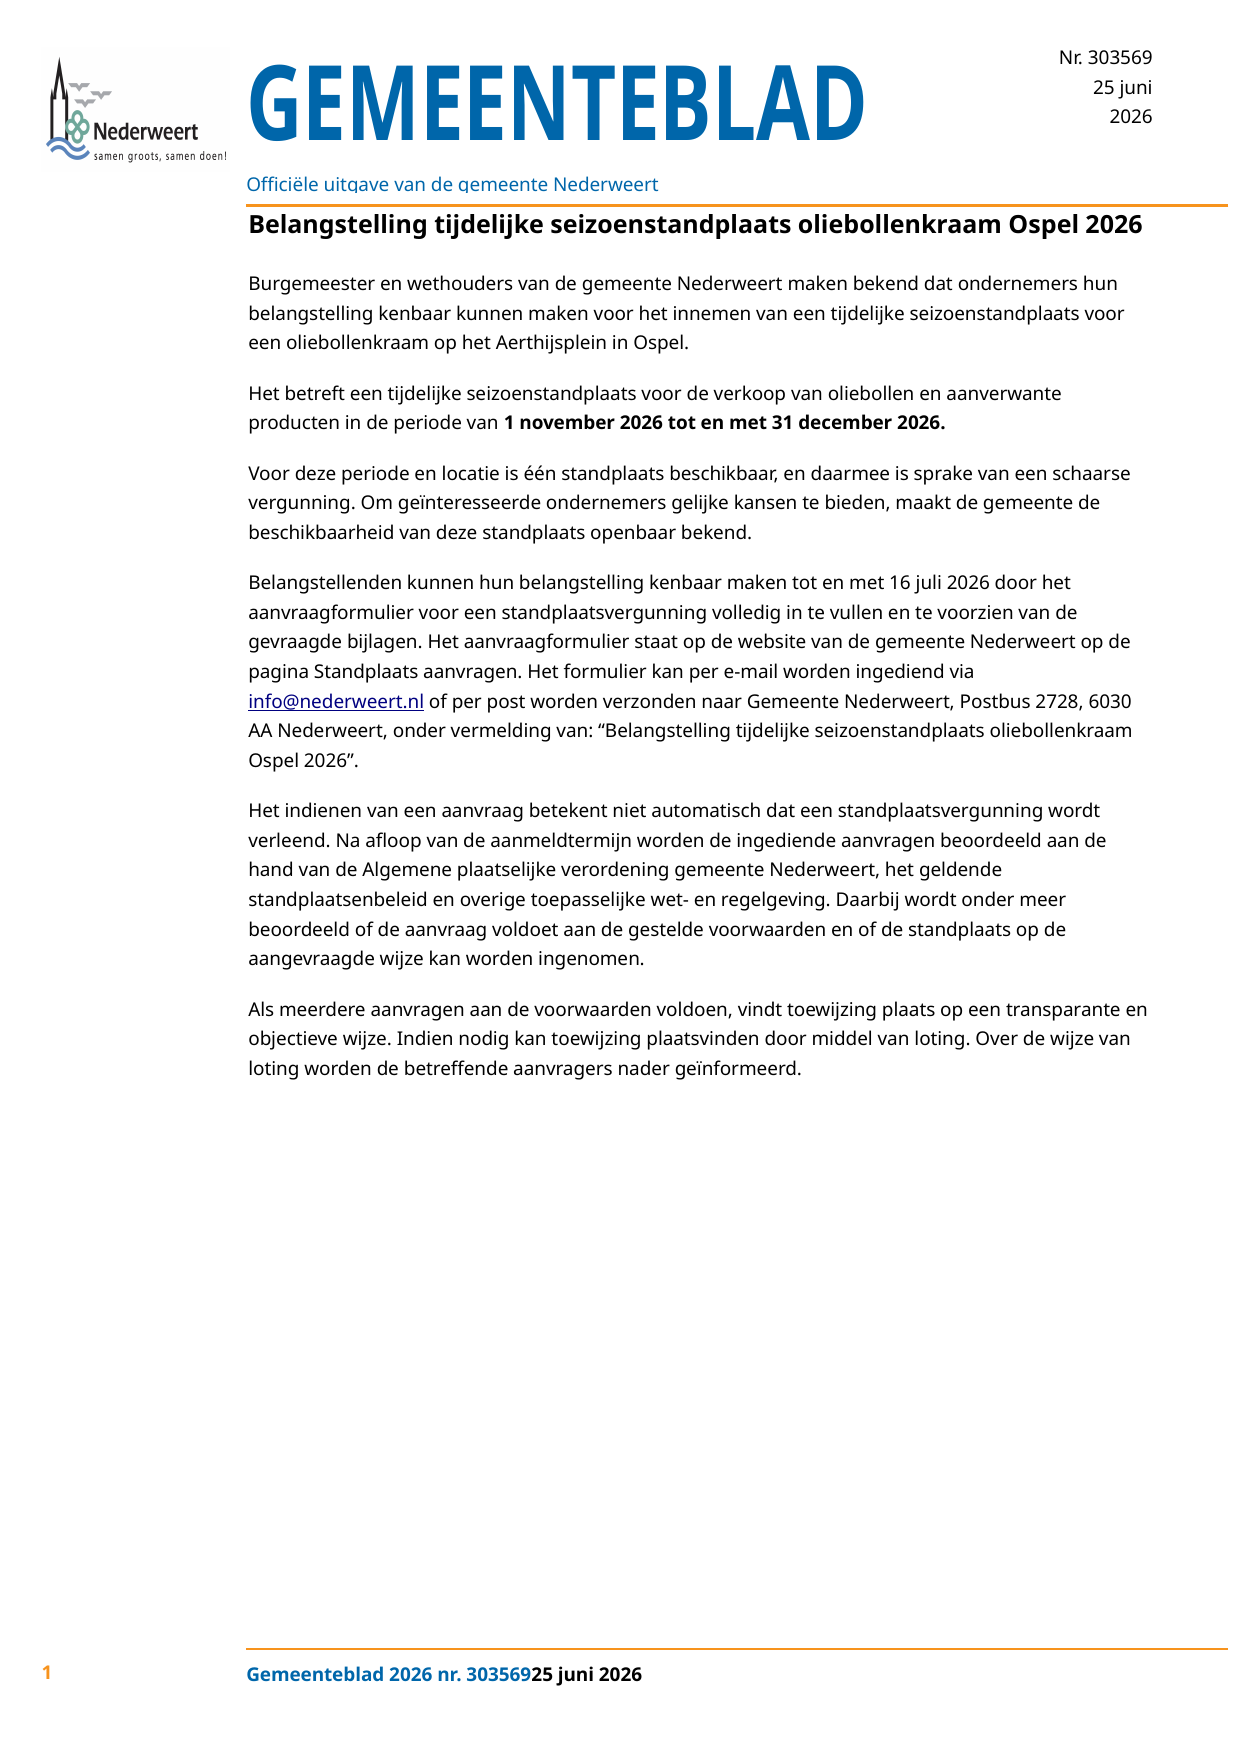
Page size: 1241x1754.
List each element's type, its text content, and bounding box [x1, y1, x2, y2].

text Het indienen van een aanvraag betekent niet automatisch dat een standplaatsvergunning wordt verleend. Na afloop van de aanmeldtermijn worden de ingediende aanvragen beoordeeld aan de hand van de Algemene plaatselijke verordening gemeente Nederweert, het geldende standplaatsenbeleid en overige toepasselijke wet- en regelgeving. Daarbij wordt onder meer beoordeeld of de aanvraag voldoet aan de gestelde voorwaarden en of de standplaats op de aangevraagde wijze kan worden ingenomen. [248, 797, 1152, 971]
text Als meerdere aanvragen aan de voorwaarden voldoen, vindt toewijzing plaats op een transparante en objectieve wijze. Indien nodig kan toewijzing plaatsvinden door middel van loting. Over de wijze van loting worden de betreffende aanvragers nader geïnformeerd. [248, 996, 1152, 1081]
text Het betreft een tijdelijke seizoenstandplaats voor de verkoop van oliebollen en aanverwante producten in de periode van 1 november 2026 tot en met 31 december 2026. [248, 380, 1152, 435]
text Voor deze periode en locatie is één standplaats beschikbaar, en daarmee is sprake van een schaarse vergunning. Om geïnteresseerde ondernemers gelijke kansen te bieden, maakt de gemeente de beschikbaarheid van deze standplaats openbaar bekend. [248, 460, 1152, 545]
text Belangstellenden kunnen hun belangstelling kenbaar maken tot en met 16 juli 2026 door het aanvraagformulier voor een standplaatsvergunning volledig in te vullen en te voorzien van de gevraagde bijlagen. Het aanvraagformulier staat op de website van de gemeente Nederweert op de pagina Standplaats aanvragen. Het formulier kan per e-mail worden ingediend via info@nederweert.nl of per post worden verzonden naar Gemeente Nederweert, Postbus 2728, 6030 AA Nederweert, onder vermelding van: “Belangstelling tijdelijke seizoenstandplaats oliebollenkraam Ospel 2026”. [248, 569, 1152, 773]
text Burgemeester en wethouders van de gemeente Nederweert maken bekend dat ondernemers hun belangstelling kenbaar kunnen maken voor het innemen van een tijdelijke seizoenstandplaats voor een oliebollenkraam op het Aerthijsplein in Ospel. [248, 270, 1152, 355]
picture [41, 47, 231, 172]
text Belangstelling tijdelijke seizoenstandplaats oliebollenkraam Ospel 2026 [248, 207, 1152, 241]
